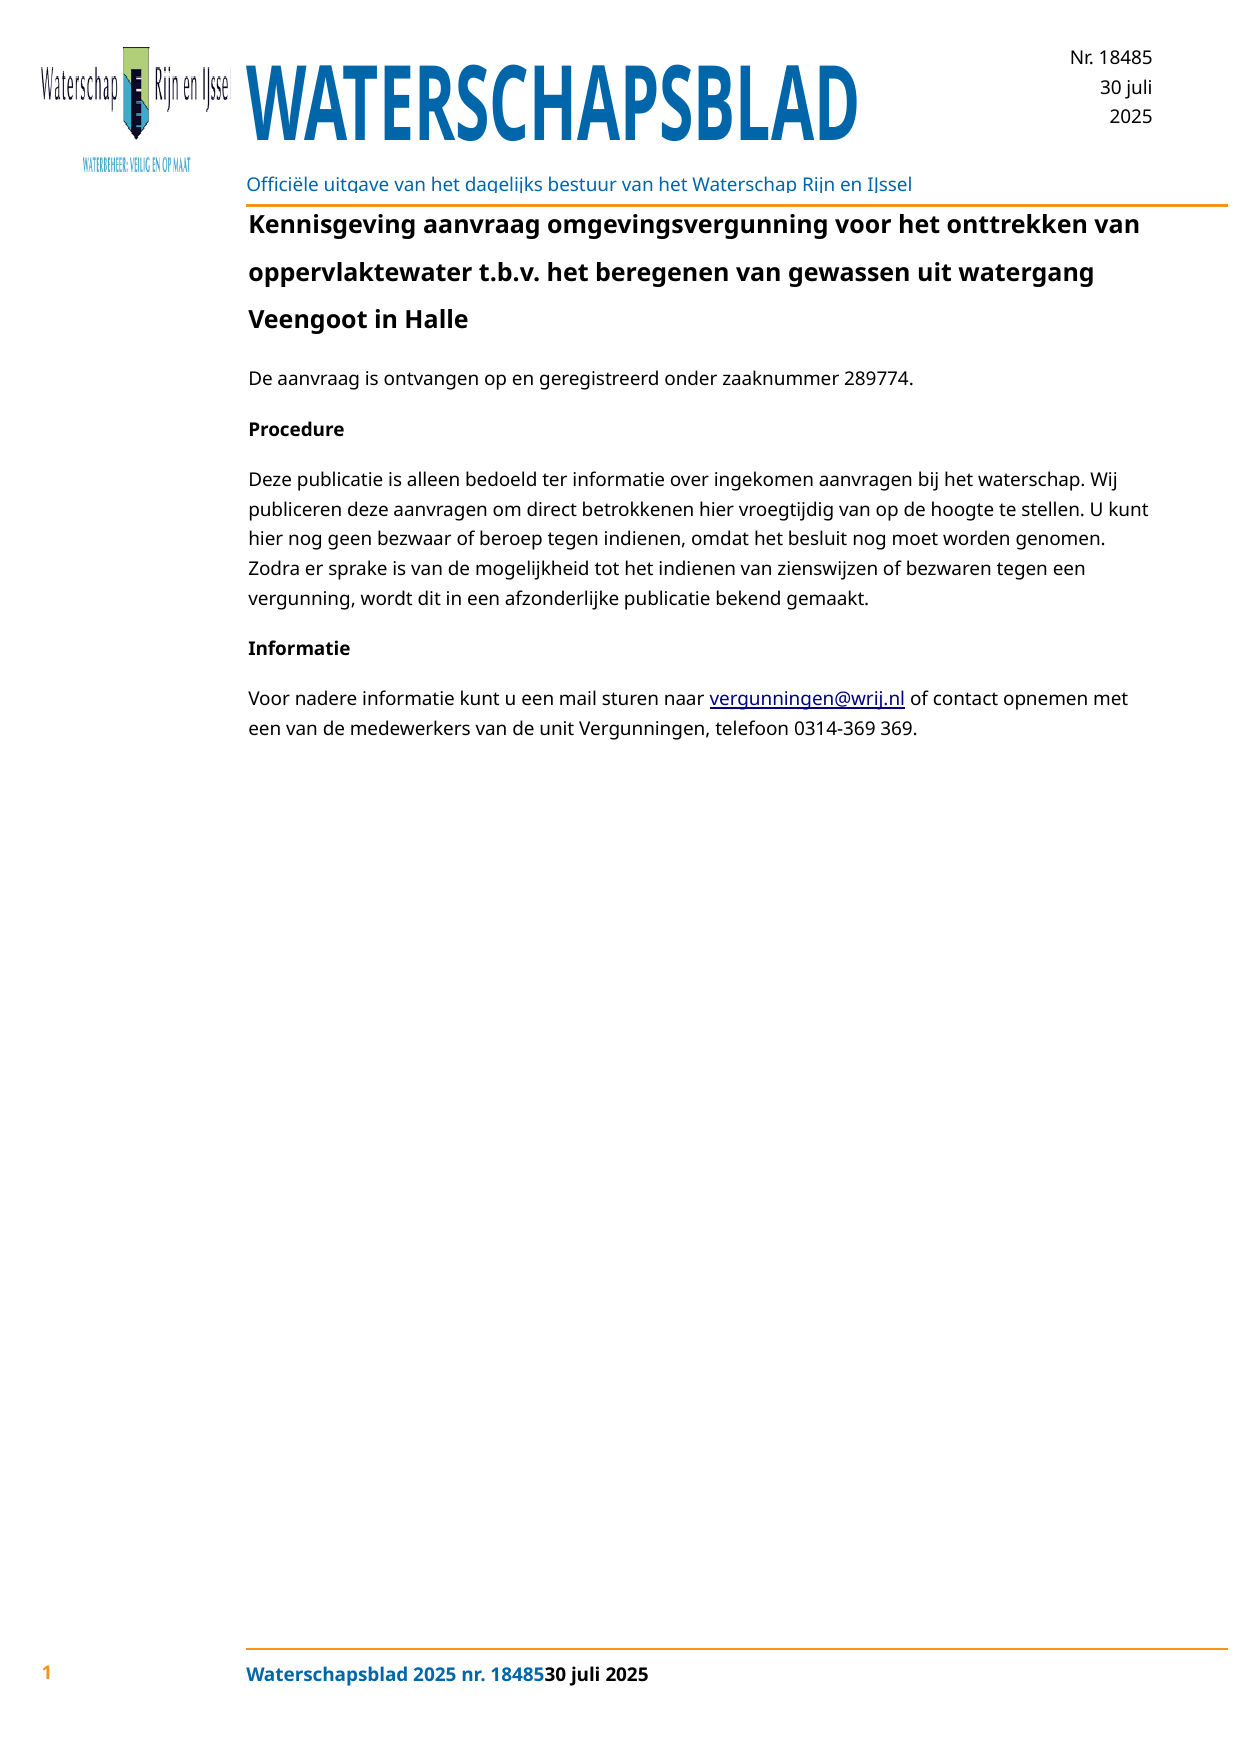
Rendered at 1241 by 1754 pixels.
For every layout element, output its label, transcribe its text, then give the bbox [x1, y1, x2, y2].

text Kennisgeving aanvraag omgevingsvergunning voor het onttrekken van oppervlaktewater t.b.v. het beregenen van gewassen uit watergang Veengoot in Halle [248, 207, 1152, 336]
text Procedure [248, 416, 1152, 442]
text De aanvraag is ontvangen op en geregistreerd onder zaaknummer 289774. [248, 366, 1152, 391]
picture [41, 47, 231, 172]
text Deze publicatie is alleen bedoeld ter informatie over ingekomen aanvragen bij het waterschap. Wij publiceren deze aanvragen om direct betrokkenen hier vroegtijdig van op de hoogte te stellen. U kunt hier nog geen bezwaar of beroep tegen indienen, omdat het besluit nog moet worden genomen. Zodra er sprake is van de mogelijkheid tot het indienen van zienswijzen of bezwaren tegen een vergunning, wordt dit in een afzonderlijke publicatie bekend gemaakt. [248, 466, 1152, 610]
text Informatie [248, 635, 1152, 661]
text Voor nadere informatie kunt u een mail sturen naar vergunningen@wrij.nl of contact opnemen met een van de medewerkers van de unit Vergunningen, telefoon 0314-369 369. [248, 686, 1152, 741]
